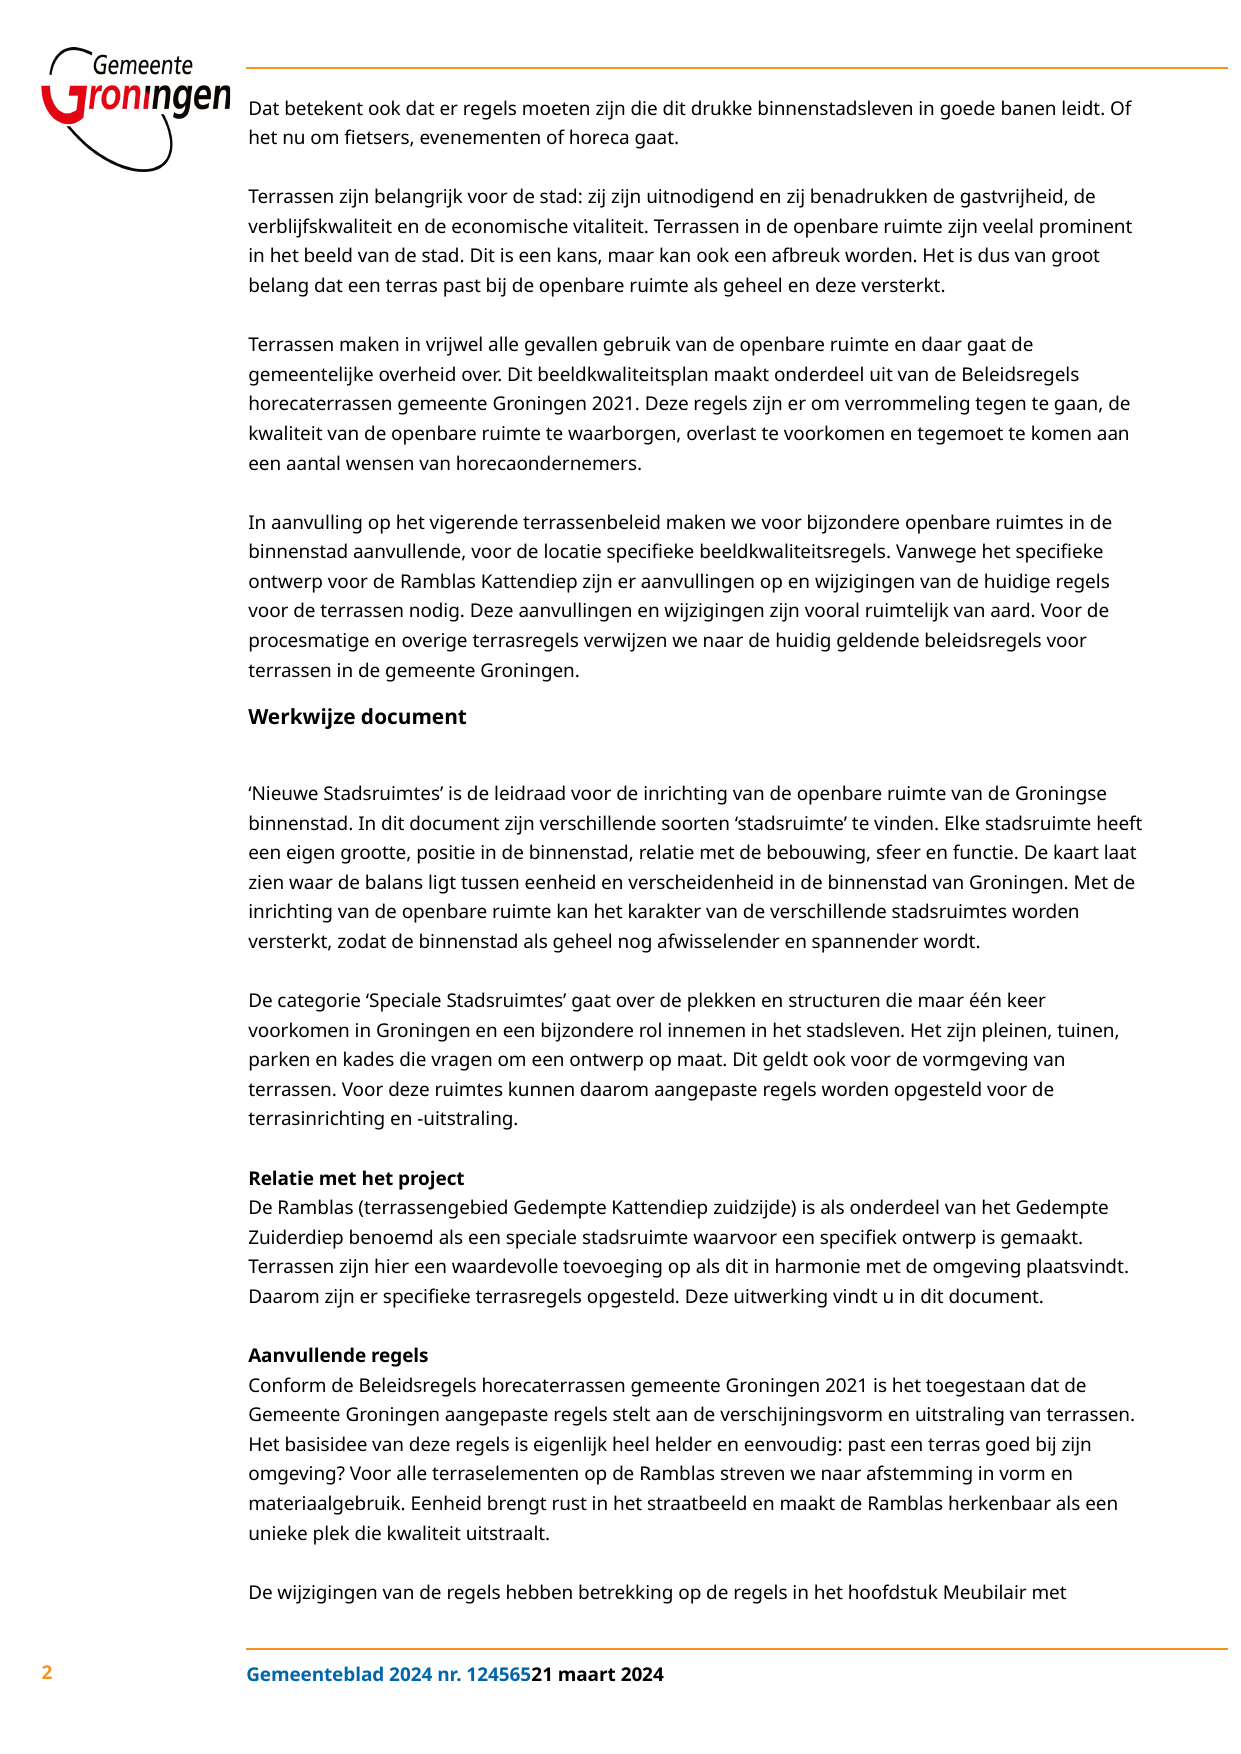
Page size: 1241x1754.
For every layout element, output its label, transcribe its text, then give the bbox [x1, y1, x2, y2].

text In aanvulling op het vigerende terrassenbeleid maken we voor bijzondere openbare ruimtes in de binnenstad aanvullende, voor de locatie specifieke beeldkwaliteitsregels. Vanwege het specifieke ontwerp voor de Ramblas Kattendiep zijn er aanvullingen op en wijzigingen van de huidige regels voor de terrassen nodig. Deze aanvullingen en wijzigingen zijn vooral ruimtelijk van aard. Voor de procesmatige en overige terrasregels verwijzen we naar de huidig geldende beleidsregels voor terrassen in de gemeente Groningen. [248, 509, 1152, 683]
picture [41, 47, 231, 172]
text Terrassen zijn belangrijk voor de stad: zij zijn uitnodigend en zij benadrukken de gastvrijheid, de verblijfskwaliteit en de economische vitaliteit. Terrassen in de openbare ruimte zijn veelal prominent in het beeld van de stad. Dit is een kans, maar kan ook een afbreuk worden. Het is dus van groot belang dat een terras past bij de openbare ruimte als geheel en deze versterkt. [248, 183, 1152, 298]
text De categorie ‘Speciale Stadsruimtes’ gaat over de plekken en structuren die maar één keer voorkomen in Groningen en een bijzondere rol innemen in het stadsleven. Het zijn pleinen, tuinen, parken en kades die vragen om een ontwerp op maat. Dit geldt ook voor de vormgeving van terrassen. Voor deze ruimtes kunnen daarom aangepaste regels worden opgesteld voor de terrasinrichting en -uitstraling. [248, 987, 1152, 1131]
text Werkwijze document [248, 702, 1152, 731]
text Dat betekent ook dat er regels moeten zijn die dit drukke binnenstadsleven in goede banen leidt. Of het nu om fietsers, evenementen of horeca gaat. [248, 95, 1152, 150]
text Aanvullende regels [248, 1342, 1152, 1368]
text Terrassen maken in vrijwel alle gevallen gebruik van de openbare ruimte en daar gaat de gemeentelijke overheid over. Dit beeldkwaliteitsplan maakt onderdeel uit van de Beleidsregels horecaterrassen gemeente Groningen 2021. Deze regels zijn er om verrommeling tegen te gaan, de kwaliteit van de openbare ruimte te waarborgen, overlast te voorkomen en tegemoet te komen aan een aantal wensen van horecaondernemers. [248, 331, 1152, 476]
text Relatie met het project [248, 1165, 1152, 1191]
text ‘Nieuwe Stadsruimtes’ is de leidraad voor de inrichting van de openbare ruimte van de Groningse binnenstad. In dit document zijn verschillende soorten ‘stadsruimte’ te vinden. Elke stadsruimte heeft een eigen grootte, positie in de binnenstad, relatie met de bebouwing, sfeer en functie. De kaart laat zien waar de balans ligt tussen eenheid en verscheidenheid in de binnenstad van Groningen. Met de inrichting van de openbare ruimte kan het karakter van de verschillende stadsruimtes worden versterkt, zodat de binnenstad als geheel nog afwisselender en spannender wordt. [248, 780, 1152, 954]
text Conform de Beleidsregels horecaterrassen gemeente Groningen 2021 is het toegestaan dat de Gemeente Groningen aangepaste regels stelt aan de verschijningsvorm en uitstraling van terrassen. Het basisidee van deze regels is eigenlijk heel helder en eenvoudig: past een terras goed bij zijn omgeving? Voor alle terraselementen op de Ramblas streven we naar afstemming in vorm en materiaalgebruik. Eenheid brengt rust in het straatbeeld en maakt de Ramblas herkenbaar als een unieke plek die kwaliteit uitstraalt. [248, 1372, 1152, 1546]
text De wijzigingen van de regels hebben betrekking op de regels in het hoofdstuk Meubilair met [248, 1579, 1152, 1605]
text De Ramblas (terrassengebied Gedempte Kattendiep zuidzijde) is als onderdeel van het Gedempte Zuiderdiep benoemd als een speciale stadsruimte waarvoor een specifiek ontwerp is gemaakt. Terrassen zijn hier een waardevolle toevoeging op als dit in harmonie met de omgeving plaatsvindt. Daarom zijn er specifieke terrasregels opgesteld. Deze uitwerking vindt u in dit document. [248, 1194, 1152, 1309]
